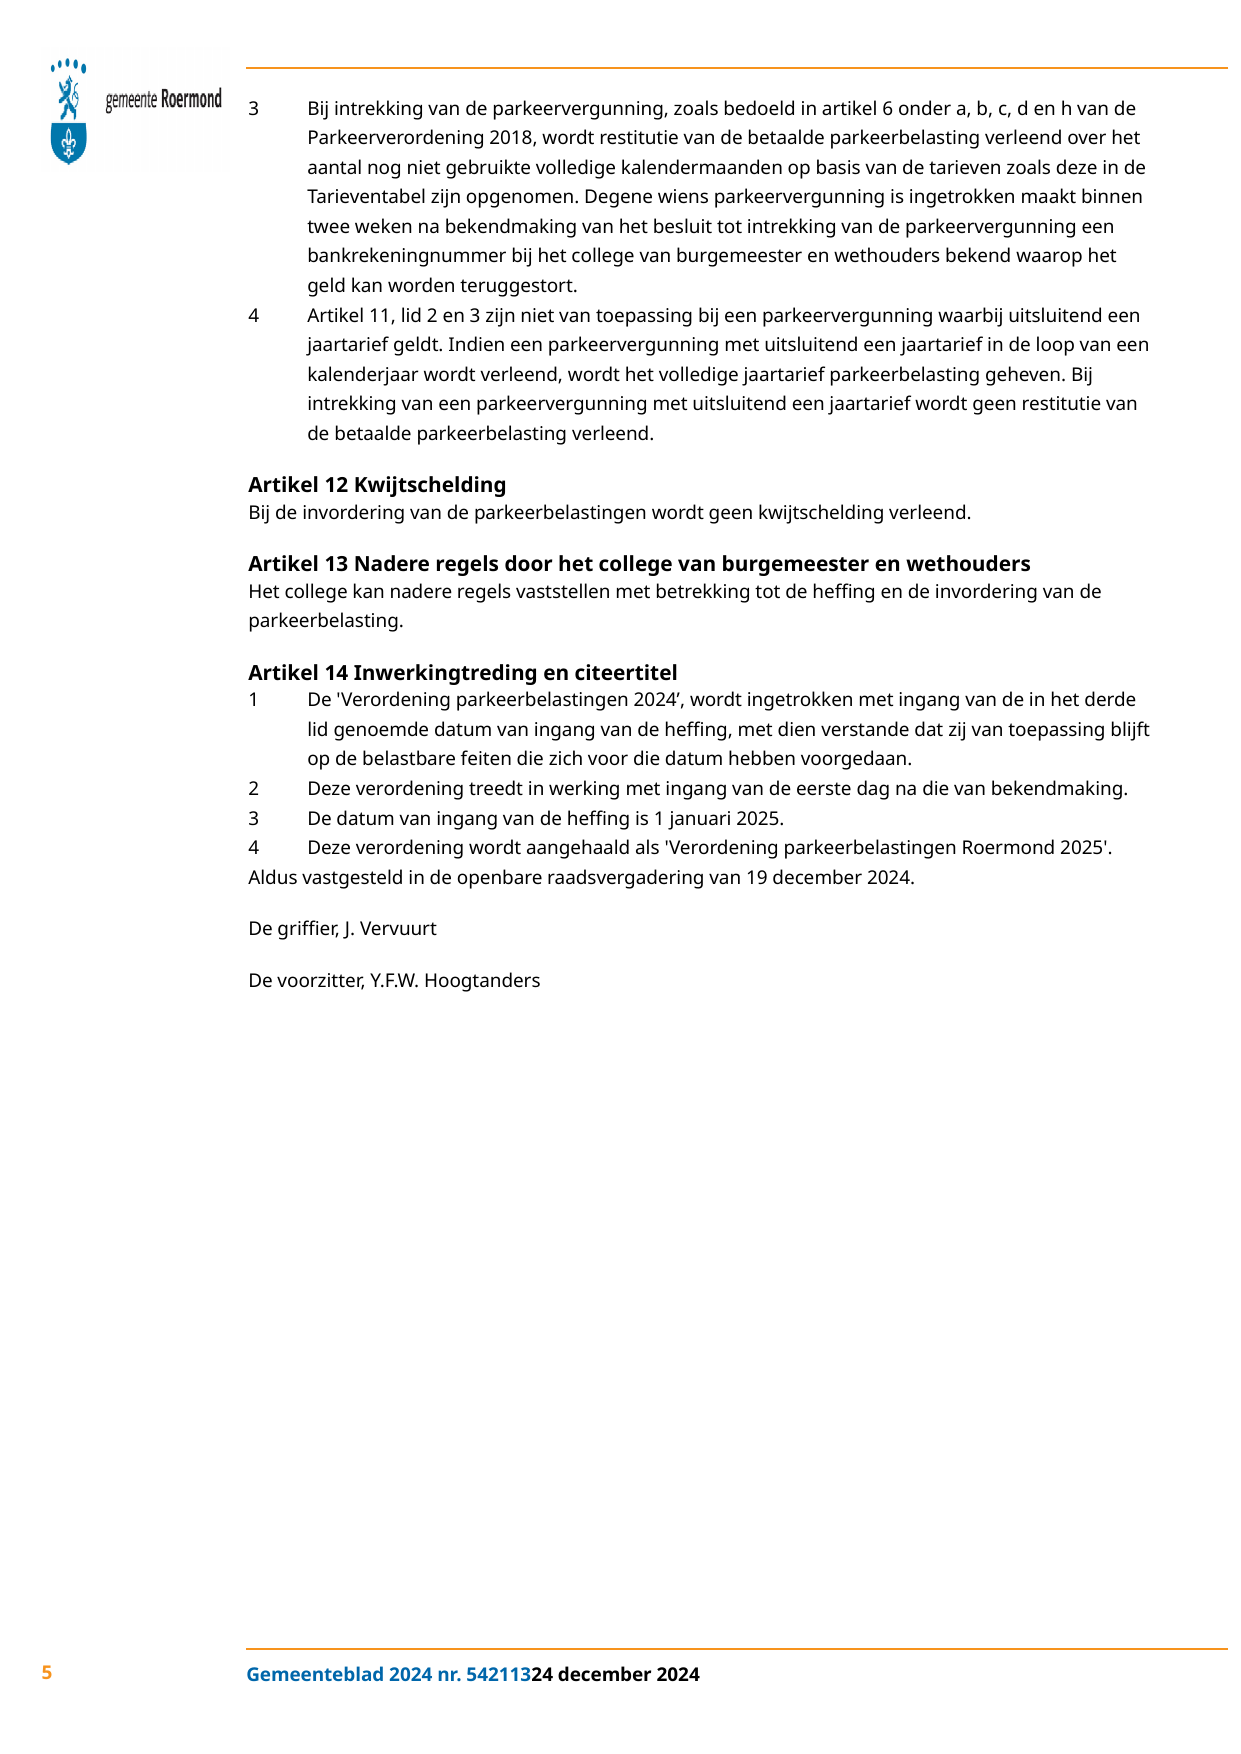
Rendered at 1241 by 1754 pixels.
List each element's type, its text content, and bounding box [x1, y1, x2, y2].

text Artikel 14 Inwerkingtreding en citeertitel [248, 658, 1152, 686]
text De voorzitter, Y.F.W. Hoogtanders [248, 967, 1152, 992]
list Artikel 11, lid 2 en 3 zijn niet van toepassing bij een parkeervergunning waarbij uitsluitend een jaartarief geldt. Indien een parkeervergunning met uitsluitend een jaartarief in de loop van een kalenderjaar wordt verleend, wordt het volledige jaartarief parkeerbelasting geheven. Bij intrekking van een parkeervergunning met uitsluitend een jaartarief wordt geen restitutie van de betaalde parkeerbelasting verleend. [248, 302, 1152, 446]
list Deze verordening treedt in werking met ingang van de eerste dag na die van bekendmaking. [248, 775, 1152, 801]
picture [41, 47, 231, 172]
list Bij intrekking van de parkeervergunning, zoals bedoeld in artikel 6 onder a, b, c, d en h van de Parkeerverordening 2018, wordt restitutie van de betaalde parkeerbelasting verleend over het aantal nog niet gebruikte volledige kalendermaanden op basis van de tarieven zoals deze in de Tarieventabel zijn opgenomen. Degene wiens parkeervergunning is ingetrokken maakt binnen twee weken na bekendmaking van het besluit tot intrekking van de parkeervergunning een bankrekeningnummer bij het college van burgemeester en wethouders bekend waarop het geld kan worden teruggestort. [248, 95, 1152, 298]
text Aldus vastgesteld in de openbare raadsvergadering van 19 december 2024. [248, 864, 1152, 889]
list De datum van ingang van de heffing is 1 januari 2025. [248, 805, 1152, 830]
text Artikel 12 Kwijtschelding [248, 471, 1152, 499]
text De griffier, J. Vervuurt [248, 915, 1152, 941]
list De 'Verordening parkeerbelastingen 2024’, wordt ingetrokken met ingang van de in het derde lid genoemde datum van ingang van de heffing, met dien verstande dat zij van toepassing blijft op de belastbare feiten die zich voor die datum hebben voorgedaan. [248, 686, 1152, 771]
text Het college kan nadere regels vaststellen met betrekking tot de heffing en de invordering van de parkeerbelasting. [248, 578, 1152, 633]
text Bij de invordering van de parkeerbelastingen wordt geen kwijtschelding verleend. [248, 499, 1152, 525]
text Artikel 13 Nadere regels door het college van burgemeester en wethouders [248, 549, 1152, 578]
list Deze verordening wordt aangehaald als 'Verordening parkeerbelastingen Roermond 2025'. [248, 834, 1152, 860]
